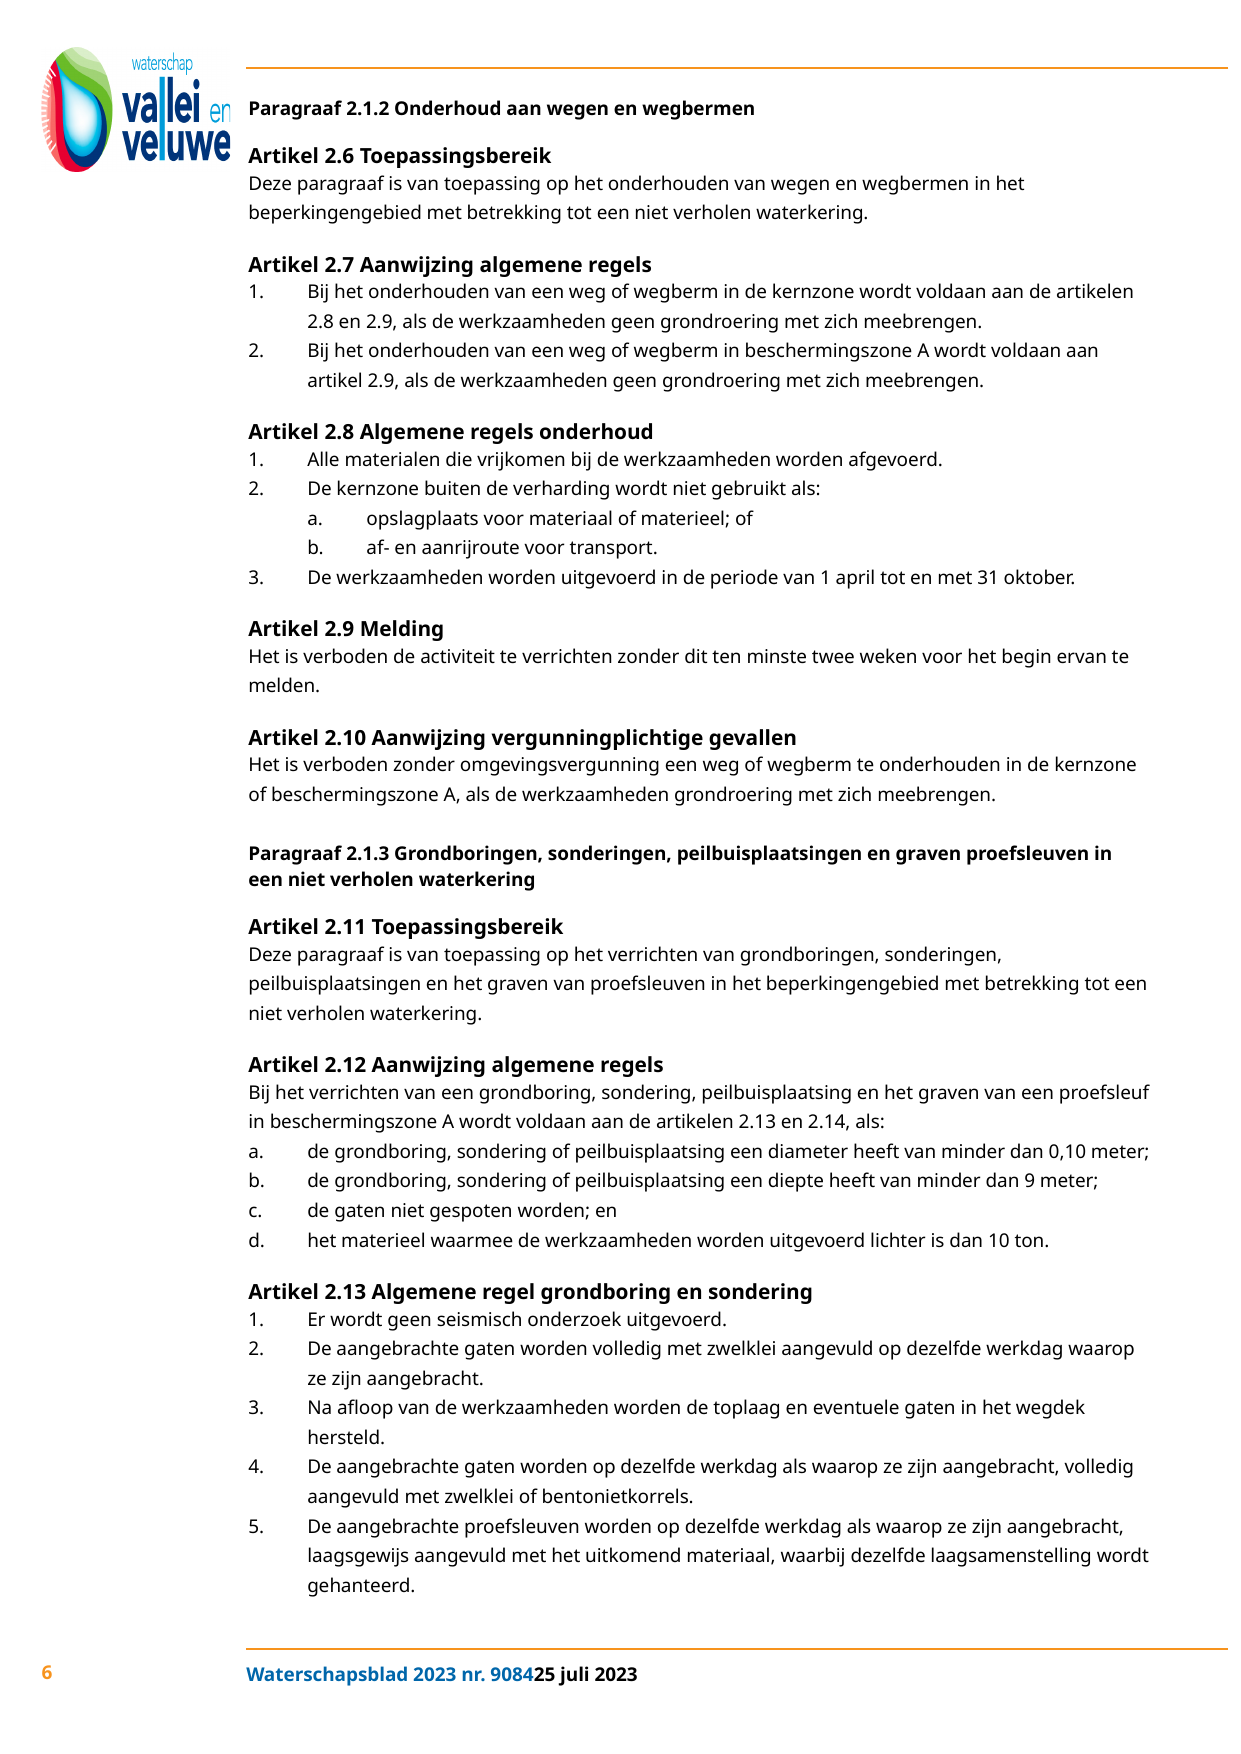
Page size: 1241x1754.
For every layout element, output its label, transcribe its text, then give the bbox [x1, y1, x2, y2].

text Het is verboden zonder omgevingsvergunning een weg of wegberm te onderhouden in de kernzone of beschermingszone A, als de werkzaamheden grondroering met zich meebrengen. [248, 751, 1152, 807]
text Deze paragraaf is van toepassing op het verrichten van grondboringen, sonderingen, peilbuisplaatsingen en het graven van proefsleuven in het beperkingengebied met betrekking tot een niet verholen waterkering. [248, 941, 1152, 1026]
list het materieel waarmee de werkzaamheden worden uitgevoerd lichter is dan 10 ton. [248, 1227, 1152, 1253]
text Artikel 2.7 Aanwijzing algemene regels [248, 250, 1152, 278]
list opslagplaats voor materiaal of materieel; of [307, 505, 1152, 531]
text Bij het verrichten van een grondboring, sondering, peilbuisplaatsing en het graven van een proefsleuf in beschermingszone A wordt voldaan aan de artikelen 2.13 en 2.14, als: [248, 1079, 1152, 1134]
text Paragraaf 2.1.3 Grondboringen, sonderingen, peilbuisplaatsingen en graven proefsleuven in een niet verholen waterkering [248, 840, 1152, 892]
list De aangebrachte proefsleuven worden op dezelfde werkdag als waarop ze zijn aangebracht, laagsgewijs aangevuld met het uitkomend materiaal, waarbij dezelfde laagsamenstelling wordt gehanteerd. [248, 1513, 1152, 1598]
list de grondboring, sondering of peilbuisplaatsing een diameter heeft van minder dan 0,10 meter; [248, 1138, 1152, 1164]
text Artikel 2.8 Algemene regels onderhoud [248, 417, 1152, 446]
text Artikel 2.13 Algemene regel grondboring en sondering [248, 1277, 1152, 1306]
list Na afloop van de werkzaamheden worden de toplaag en eventuele gaten in het wegdek hersteld. [248, 1394, 1152, 1450]
list De werkzaamheden worden uitgevoerd in de periode van 1 april tot en met 31 oktober. [248, 564, 1152, 590]
picture [41, 47, 231, 172]
text Artikel 2.11 Toepassingsbereik [248, 912, 1152, 941]
text Artikel 2.9 Melding [248, 614, 1152, 643]
list De aangebrachte gaten worden op dezelfde werkdag als waarop ze zijn aangebracht, volledig aangevuld met zwelklei of bentonietkorrels. [248, 1454, 1152, 1509]
text Artikel 2.6 Toepassingsbereik [248, 141, 1152, 170]
text Artikel 2.10 Aanwijzing vergunningplichtige gevallen [248, 723, 1152, 751]
list de gaten niet gespoten worden; en [248, 1197, 1152, 1223]
list af- en aanrijroute voor transport. [307, 534, 1152, 560]
list Bij het onderhouden van een weg of wegberm in beschermingszone A wordt voldaan aan artikel 2.9, als de werkzaamheden geen grondroering met zich meebrengen. [248, 337, 1152, 393]
text Het is verboden de activiteit te verrichten zonder dit ten minste twee weken voor het begin ervan te melden. [248, 643, 1152, 698]
list De aangebrachte gaten worden volledig met zwelklei aangevuld op dezelfde werkdag waarop ze zijn aangebracht. [248, 1335, 1152, 1391]
list Alle materialen die vrijkomen bij de werkzaamheden worden afgevoerd. [248, 446, 1152, 472]
list Er wordt geen seismisch onderzoek uitgevoerd. [248, 1306, 1152, 1331]
text Artikel 2.12 Aanwijzing algemene regels [248, 1051, 1152, 1079]
list De kernzone buiten de verharding wordt niet gebruikt als: [248, 475, 1152, 501]
text Paragraaf 2.1.2 Onderhoud aan wegen en wegbermen [248, 95, 1152, 121]
list Bij het onderhouden van een weg of wegberm in de kernzone wordt voldaan aan de artikelen 2.8 en 2.9, als de werkzaamheden geen grondroering met zich meebrengen. [248, 278, 1152, 333]
list de grondboring, sondering of peilbuisplaatsing een diepte heeft van minder dan 9 meter; [248, 1168, 1152, 1193]
text Deze paragraaf is van toepassing op het onderhouden van wegen en wegbermen in het beperkingengebied met betrekking tot een niet verholen waterkering. [248, 170, 1152, 225]
